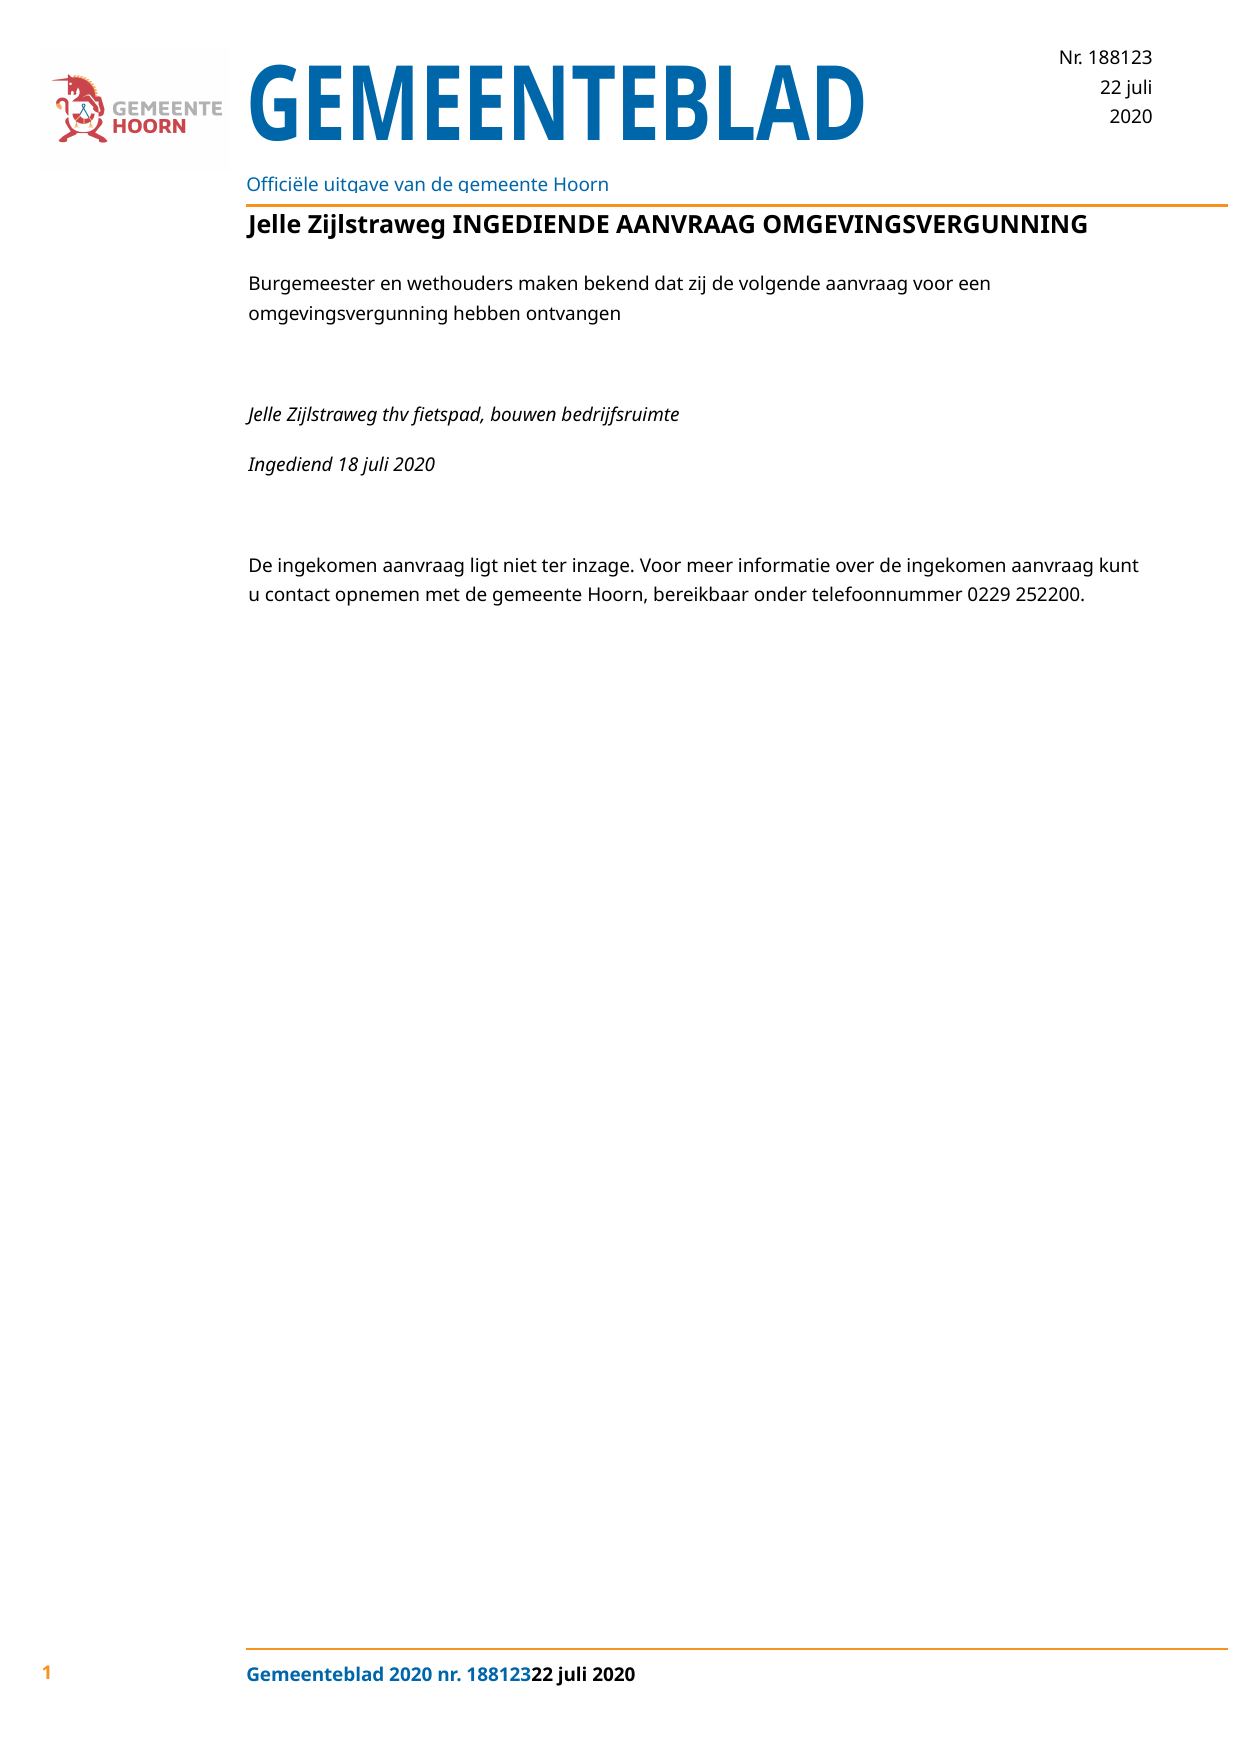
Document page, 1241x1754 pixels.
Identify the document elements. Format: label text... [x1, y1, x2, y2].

text De ingekomen aanvraag ligt niet ter inzage. Voor meer informatie over de ingekomen aanvraag kunt u contact opnemen met de gemeente Hoorn, bereikbaar onder telefoonnummer 0229 252200. [248, 552, 1152, 607]
picture [41, 47, 231, 172]
text Jelle Zijlstraweg thv fietspad, bouwen bedrijfsruimte [248, 401, 1152, 426]
text Burgemeester en wethouders maken bekend dat zij de volgende aanvraag voor een omgevingsvergunning hebben ontvangen [248, 270, 1152, 326]
text Jelle Zijlstraweg INGEDIENDE AANVRAAG OMGEVINGSVERGUNNING [248, 207, 1152, 241]
text Ingediend 18 juli 2020 [248, 451, 1152, 477]
